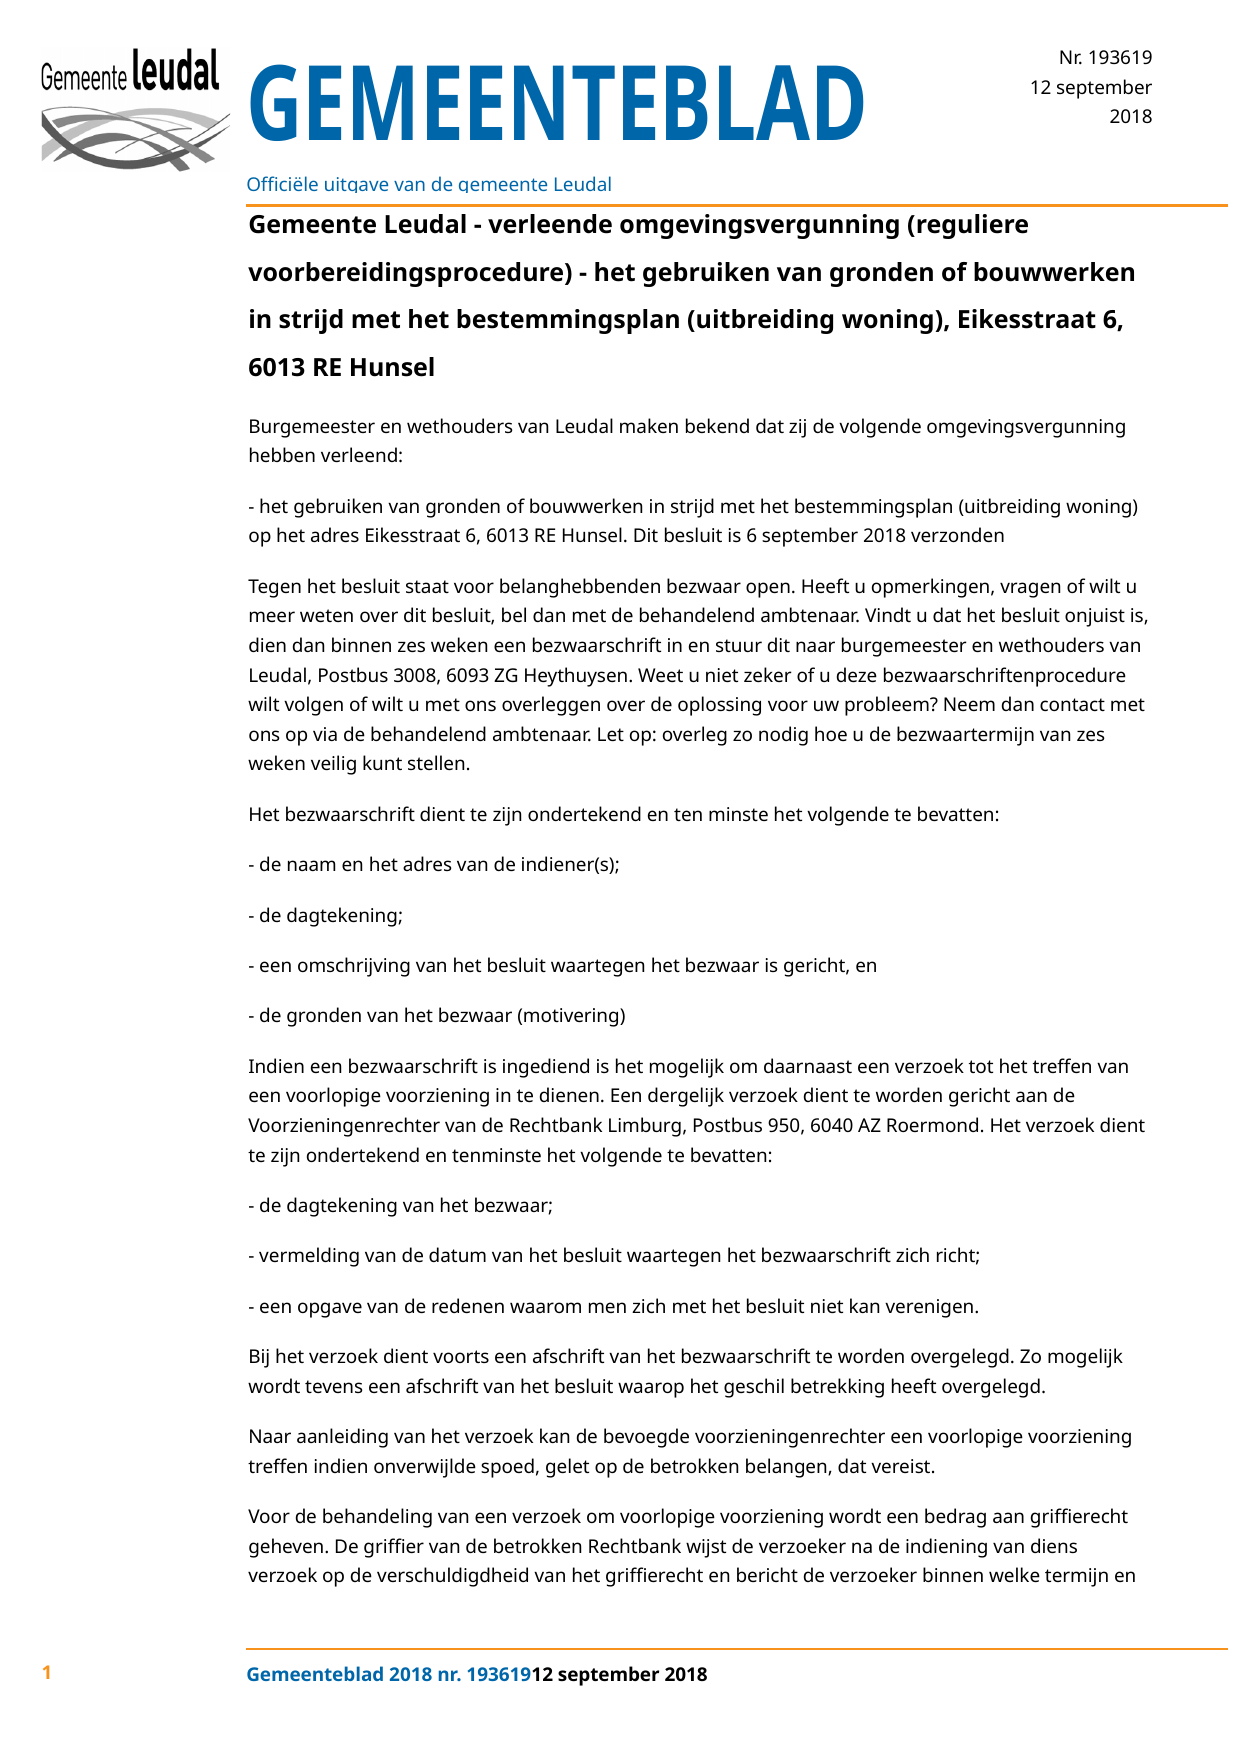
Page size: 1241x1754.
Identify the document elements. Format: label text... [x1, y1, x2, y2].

text - de gronden van het bezwaar (motivering) [248, 1003, 1152, 1028]
text Gemeente Leudal - verleende omgevingsvergunning (reguliere voorbereidingsprocedure) - het gebruiken van gronden of bouwwerken in strijd met het bestemmingsplan (uitbreiding woning), Eikesstraat 6, 6013 RE Hunsel [248, 207, 1152, 384]
text - een opgave van de redenen waarom men zich met het besluit niet kan verenigen. [248, 1293, 1152, 1319]
text - de dagtekening van het bezwaar; [248, 1192, 1152, 1218]
text Indien een bezwaarschrift is ingediend is het mogelijk om daarnaast een verzoek tot het treffen van een voorlopige voorziening in te dienen. Een dergelijk verzoek dient te worden gericht aan de Voorzieningenrechter van de Rechtbank Limburg, Postbus 950, 6040 AZ Roermond. Het verzoek dient te zijn ondertekend en tenminste het volgende te bevatten: [248, 1053, 1152, 1168]
text Bij het verzoek dient voorts een afschrift van het bezwaarschrift te worden overgelegd. Zo mogelijk wordt tevens een afschrift van het besluit waarop het geschil betrekking heeft overgelegd. [248, 1343, 1152, 1399]
text - de naam en het adres van de indiener(s); [248, 851, 1152, 877]
text Het bezwaarschrift dient te zijn ondertekend en ten minste het volgende te bevatten: [248, 801, 1152, 827]
text Voor de behandeling van een verzoek om voorlopige voorziening wordt een bedrag aan griffierecht geheven. De griffier van de betrokken Rechtbank wijst de verzoeker na de indiening van diens verzoek op de verschuldigdheid van het griffierecht en bericht de verzoeker binnen welke termijn en [248, 1503, 1152, 1588]
text Tegen het besluit staat voor belanghebbenden bezwaar open. Heeft u opmerkingen, vragen of wilt u meer weten over dit besluit, bel dan met de behandelend ambtenaar. Vindt u dat het besluit onjuist is, dien dan binnen zes weken een bezwaarschrift in en stuur dit naar burgemeester en wethouders van Leudal, Postbus 3008, 6093 ZG Heythuysen. Weet u niet zeker of u deze bezwaarschriftenprocedure wilt volgen of wilt u met ons overleggen over de oplossing voor uw probleem? Neem dan contact met ons op via de behandelend ambtenaar. Let op: overleg zo nodig hoe u de bezwaartermijn van zes weken veilig kunt stellen. [248, 573, 1152, 776]
picture [41, 47, 231, 172]
text - de dagtekening; [248, 902, 1152, 928]
text - vermelding van de datum van het besluit waartegen het bezwaarschrift zich richt; [248, 1243, 1152, 1268]
text Burgemeester en wethouders van Leudal maken bekend dat zij de volgende omgevingsvergunning hebben verleend: [248, 413, 1152, 468]
text - het gebruiken van gronden of bouwwerken in strijd met het bestemmingsplan (uitbreiding woning) op het adres Eikesstraat 6, 6013 RE Hunsel. Dit besluit is 6 september 2018 verzonden [248, 493, 1152, 548]
text - een omschrijving van het besluit waartegen het bezwaar is gericht, en [248, 952, 1152, 978]
text Naar aanleiding van het verzoek kan de bevoegde voorzieningenrechter een voorlopige voorziening treffen indien onverwijlde spoed, gelet op de betrokken belangen, dat vereist. [248, 1423, 1152, 1479]
